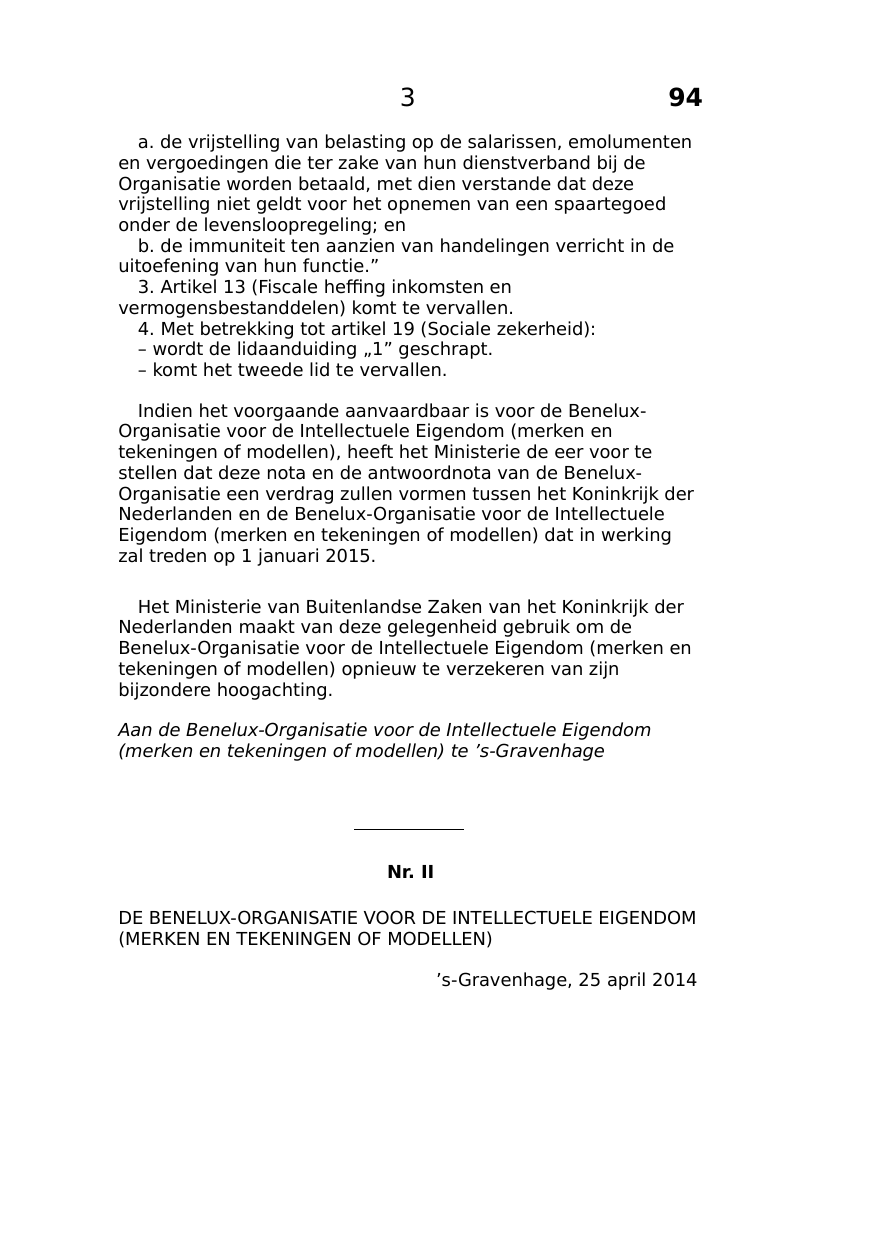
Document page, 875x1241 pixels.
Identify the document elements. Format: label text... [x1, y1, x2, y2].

text – komt het tweede lid te vervallen. [118, 360, 703, 381]
text Aan de Benelux-Organisatie voor de Intellectuele Eigendom (merken en tekeningen of modellen) te ’s-Gravenhage [118, 720, 703, 762]
text 3. Artikel 13 (Fiscale heffing inkomsten en vermogensbestanddelen) komt te vervallen. [118, 277, 703, 318]
text DE BENELUX-ORGANISATIE VOOR DE INTELLECTUELE EIGENDOM (MERKEN EN TEKENINGEN OF MODELLEN) [118, 908, 703, 949]
text Indien het voorgaande aanvaardbaar is voor de Benelux-Organisatie voor de Intellectuele Eigendom (merken en tekeningen of modellen), heeft het Ministerie de eer voor te stellen dat deze nota en de antwoordnota van de Benelux-Organisatie een verdrag zullen vormen tussen het Koninkrijk der Nederlanden en de Benelux-Organisatie voor de Intellectuele Eigendom (merken en tekeningen of modellen) dat in werking zal treden op 1 januari 2015. [118, 401, 703, 566]
text a. de vrijstelling van belasting op de salarissen, emolumenten en vergoedingen die ter zake van hun dienstverband bij de Organisatie worden betaald, met dien verstande dat deze vrijstelling niet geldt voor het opnemen van een spaartegoed onder de levensloopregeling; en [118, 132, 703, 236]
text ’s-Gravenhage, 25 april 2014 [118, 969, 703, 990]
text – wordt de lidaanduiding „1” geschrapt. [118, 339, 703, 360]
subtitle Nr. II [118, 862, 703, 883]
text Het Ministerie van Buitenlandse Zaken van het Koninkrijk der Nederlanden maakt van deze gelegenheid gebruik om de Benelux-Organisatie voor de Intellectuele Eigendom (merken en tekeningen of modellen) opnieuw te verzekeren van zijn bijzondere hoogachting. [118, 596, 703, 700]
text 4. Met betrekking tot artikel 19 (Sociale zekerheid): [118, 318, 703, 339]
text b. de immuniteit ten aanzien van handelingen verricht in de uitoefening van hun functie.” [118, 236, 703, 277]
